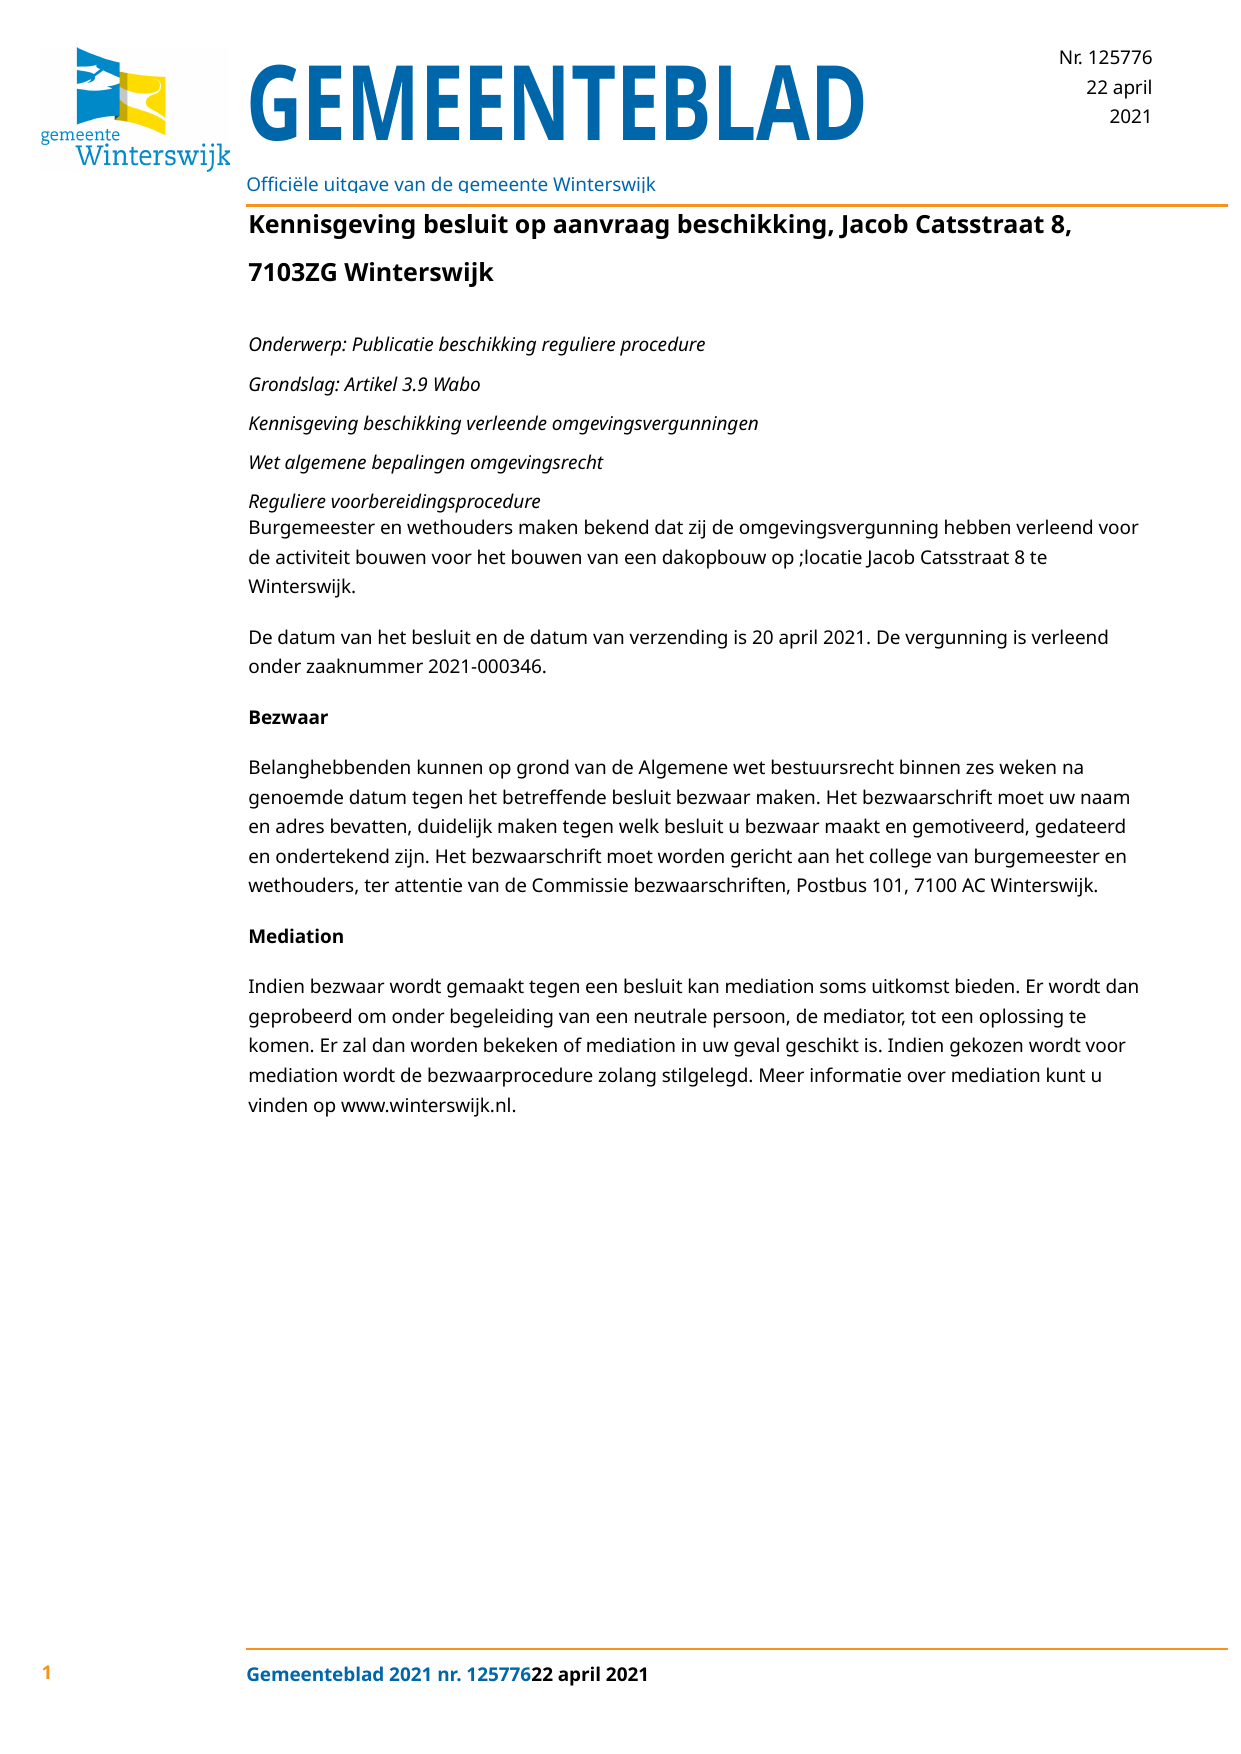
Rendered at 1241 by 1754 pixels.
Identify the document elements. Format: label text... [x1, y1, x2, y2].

text Grondslag: Artikel 3.9 Wabo [248, 371, 1152, 396]
text Wet algemene bepalingen omgevingsrecht [248, 449, 1152, 475]
text Bezwaar [248, 704, 1152, 729]
text Belanghebbenden kunnen op grond van de Algemene wet bestuursrecht binnen zes weken na genoemde datum tegen het betreffende besluit bezwaar maken. Het bezwaarschrift moet uw naam en adres bevatten, duidelijk maken tegen welk besluit u bezwaar maakt en gemotiveerd, gedateerd en ondertekend zijn. Het bezwaarschrift moet worden gericht aan het college van burgemeester en wethouders, ter attentie van de Commissie bezwaarschriften, Postbus 101, 7100 AC Winterswijk. [248, 754, 1152, 898]
picture [41, 47, 231, 172]
text Onderwerp: Publicatie beschikking reguliere procedure [248, 331, 1152, 357]
text Kennisgeving besluit op aanvraag beschikking, Jacob Catsstraat 8, 7103ZG Winterswijk [248, 207, 1152, 288]
text Burgemeester en wethouders maken bekend dat zij de omgevingsvergunning hebben verleend voor de activiteit bouwen voor het bouwen van een dakopbouw op ;locatie Jacob Catsstraat 8 te Winterswijk. [248, 514, 1152, 599]
text Indien bezwaar wordt gemaakt tegen een besluit kan mediation soms uitkomst bieden. Er wordt dan geprobeerd om onder begeleiding van een neutrale persoon, de mediator, tot een oplossing te komen. Er zal dan worden bekeken of mediation in uw geval geschikt is. Indien gekozen wordt voor mediation wordt de bezwaarprocedure zolang stilgelegd. Meer informatie over mediation kunt u vinden op www.winterswijk.nl. [248, 973, 1152, 1117]
text Reguliere voorbereidingsprocedure [248, 488, 1152, 514]
text De datum van het besluit en de datum van verzending is 20 april 2021. De vergunning is verleend onder zaaknummer 2021-000346. [248, 624, 1152, 679]
picture [225, 153, 231, 162]
text Mediation [248, 923, 1152, 949]
text Kennisgeving beschikking verleende omgevingsvergunningen [248, 410, 1152, 436]
